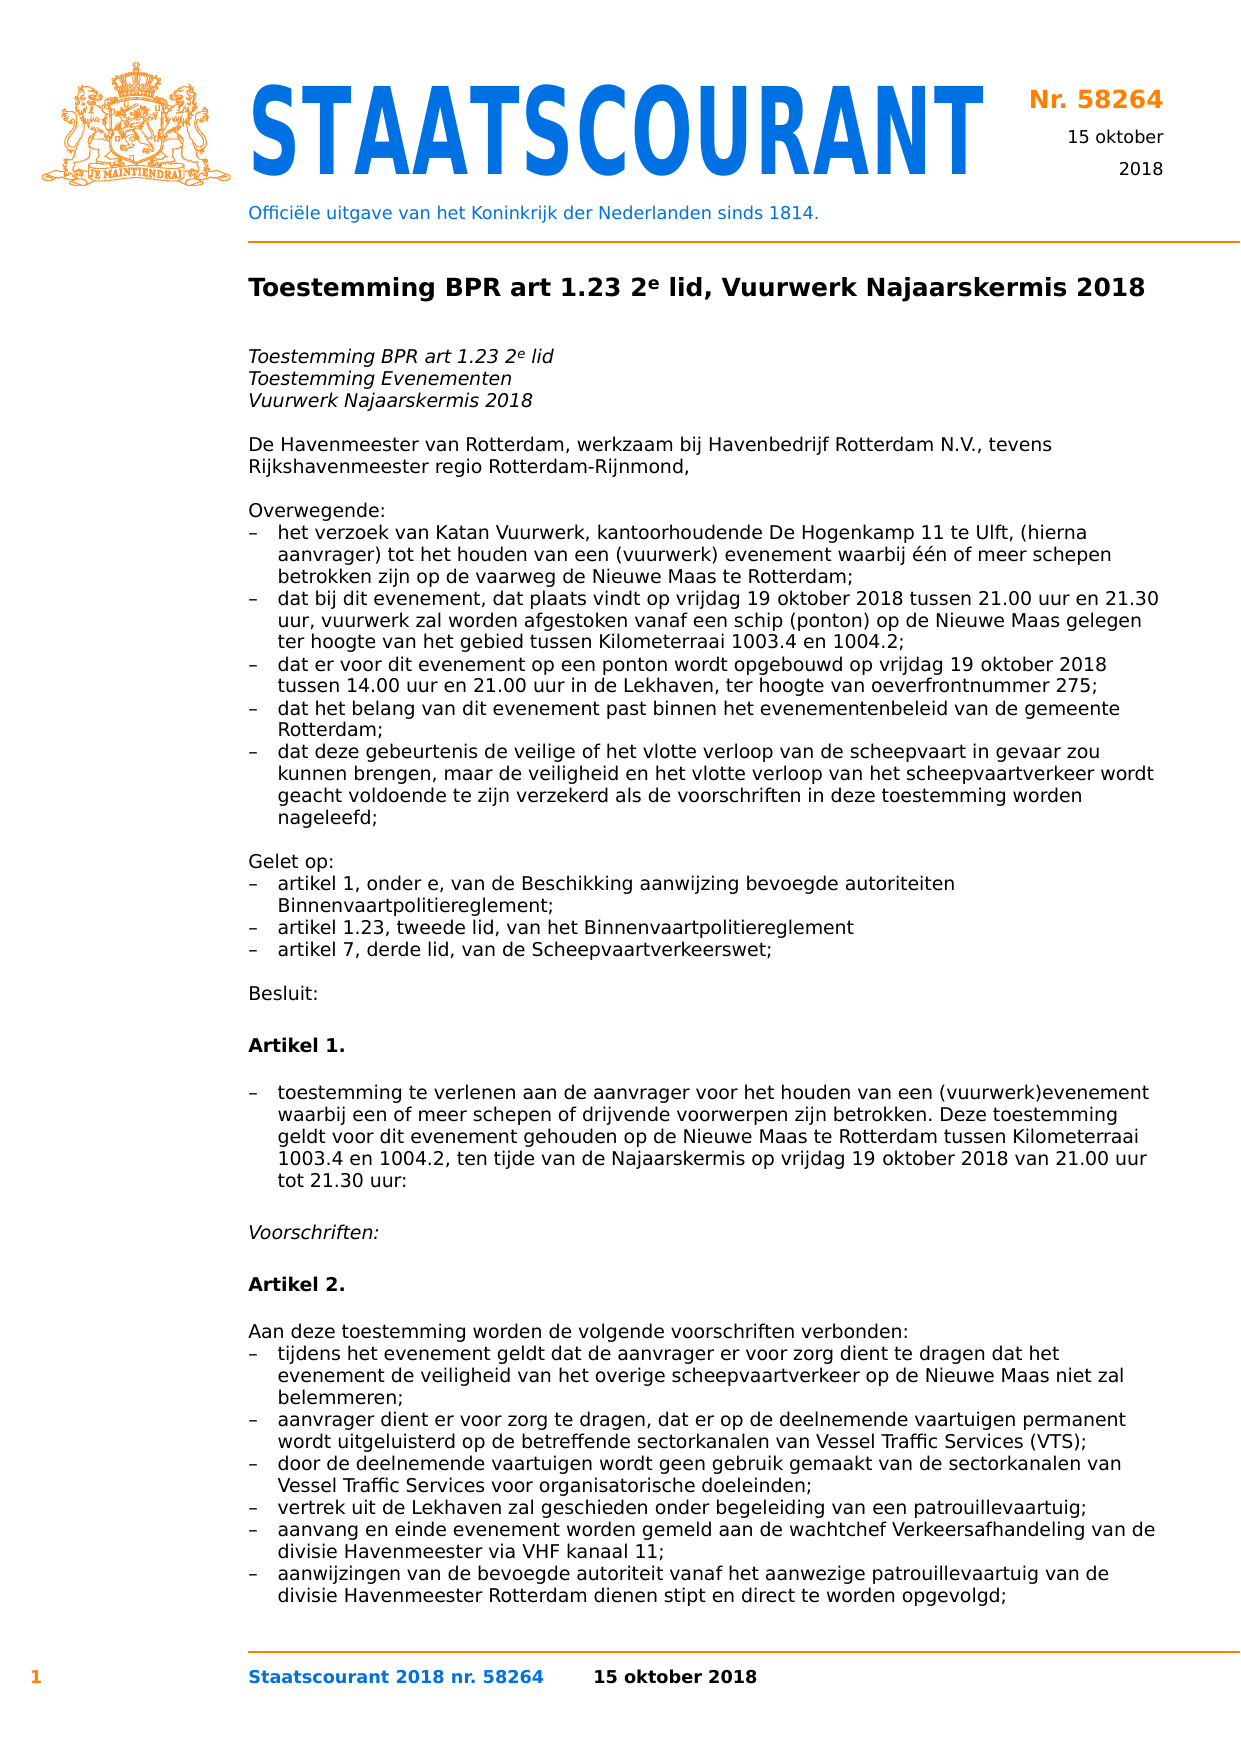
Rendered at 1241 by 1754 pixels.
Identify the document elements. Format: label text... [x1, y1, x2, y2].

text – artikel 1.23, tweede lid, van het Binnenvaartpolitiereglement [248, 917, 1163, 939]
text – het verzoek van Katan Vuurwerk, kantoorhoudende De Hogenkamp 11 te Ulft, (hierna aanvrager) tot het houden van een (vuurwerk) evenement waarbij één of meer schepen betrokken zijn op de vaarweg de Nieuwe Maas te Rotterdam; [248, 522, 1163, 587]
text – dat het belang van dit evenement past binnen het evenementenbeleid van de gemeente Rotterdam; [248, 697, 1163, 741]
table_cell 15 oktober [998, 121, 1240, 153]
text – toestemming te verlenen aan de aanvrager voor het houden van een (vuurwerk)evenement waarbij een of meer schepen of drijvende voorwerpen zijn betrokken. Deze toestemming geldt voor dit evenement gehouden op de Nieuwe Maas te Rotterdam tussen Kilometerraai 1003.4 en 1004.2, ten tijde van de Najaarskermis op vrijdag 19 oktober 2018 van 21.00 uur tot 21.30 uur: [248, 1082, 1163, 1192]
subtitle Toestemming BPR art 1.23 2e lid, Vuurwerk Najaarskermis 2018 [248, 273, 1163, 302]
text – aanvang en einde evenement worden gemeld aan de wachtchef Verkeersafhandeling van de divisie Havenmeester via VHF kanaal 11; [248, 1518, 1163, 1562]
table_header Nr. 58264 [998, 62, 1240, 121]
text – artikel 7, derde lid, van de Scheepvaartverkeerswet; [248, 939, 1163, 961]
text – aanwijzingen van de bevoegde autoriteit vanaf het aanwezige patrouillevaartuig van de divisie Havenmeester Rotterdam dienen stipt en direct te worden opgevolgd; [248, 1562, 1163, 1606]
text – dat deze gebeurtenis de veilige of het vlotte verloop van de scheepvaart in gevaar zou kunnen brengen, maar de veiligheid en het vlotte verloop van het scheepvaartverkeer wordt geacht voldoende te zijn verzekerd als de voorschriften in deze toestemming worden nageleefd; [248, 741, 1163, 829]
text – door de deelnemende vaartuigen wordt geen gebruik gemaakt van de sectorkanalen van Vessel Traffic Services voor organisatorische doeleinden; [248, 1453, 1163, 1497]
subtitle Artikel 1. [248, 1035, 1163, 1057]
table_cell 2018 [998, 153, 1240, 203]
text – artikel 1, onder e, van de Beschikking aanwijzing bevoegde autoriteiten Binnenvaartpolitiereglement; [248, 873, 1163, 917]
text – aanvrager dient er voor zorg te dragen, dat er op de deelnemende vaartuigen permanent wordt uitgeluisterd op de betreffende sectorkanalen van Vessel Traffic Services (VTS); [248, 1409, 1163, 1453]
text Toestemming Evenementen [248, 368, 1163, 390]
subtitle Artikel 2. [248, 1274, 1163, 1296]
text De Havenmeester van Rotterdam, werkzaam bij Havenbedrijf Rotterdam N.V., tevens Rijkshavenmeester regio Rotterdam-Rijnmond, [248, 434, 1163, 478]
table_header STAATSCOURANT [248, 62, 998, 203]
text Toestemming BPR art 1.23 2e lid [248, 346, 1163, 368]
text Gelet op: [248, 851, 1163, 873]
text – tijdens het evenement geldt dat de aanvrager er voor zorg dient te dragen dat het evenement de veiligheid van het overige scheepvaartverkeer op de Nieuwe Maas niet zal belemmeren; [248, 1343, 1163, 1409]
text – dat bij dit evenement, dat plaats vindt op vrijdag 19 oktober 2018 tussen 21.00 uur en 21.30 uur, vuurwerk zal worden afgestoken vanaf een schip (ponton) op de Nieuwe Maas gelegen ter hoogte van het gebied tussen Kilometerraai 1003.4 en 1004.2; [248, 587, 1163, 653]
text – dat er voor dit evenement op een ponton wordt opgebouwd op vrijdag 19 oktober 2018 tussen 14.00 uur en 21.00 uur in de Lekhaven, ter hoogte van oeverfrontnummer 275; [248, 653, 1163, 697]
text Overwegende: [248, 499, 1163, 522]
subtitle Voorschriften: [248, 1222, 1163, 1244]
text Vuurwerk Najaarskermis 2018 [248, 390, 1163, 412]
text Besluit: [248, 983, 1163, 1005]
text Aan deze toestemming worden de volgende voorschriften verbonden: [248, 1321, 1163, 1343]
table_cell Officiële uitgave van het Koninkrijk der Nederlanden sinds 1814. [248, 203, 1240, 241]
table_header [25, 62, 248, 241]
picture [41, 62, 231, 186]
text – vertrek uit de Lekhaven zal geschieden onder begeleiding van een patrouillevaartuig; [248, 1497, 1163, 1518]
